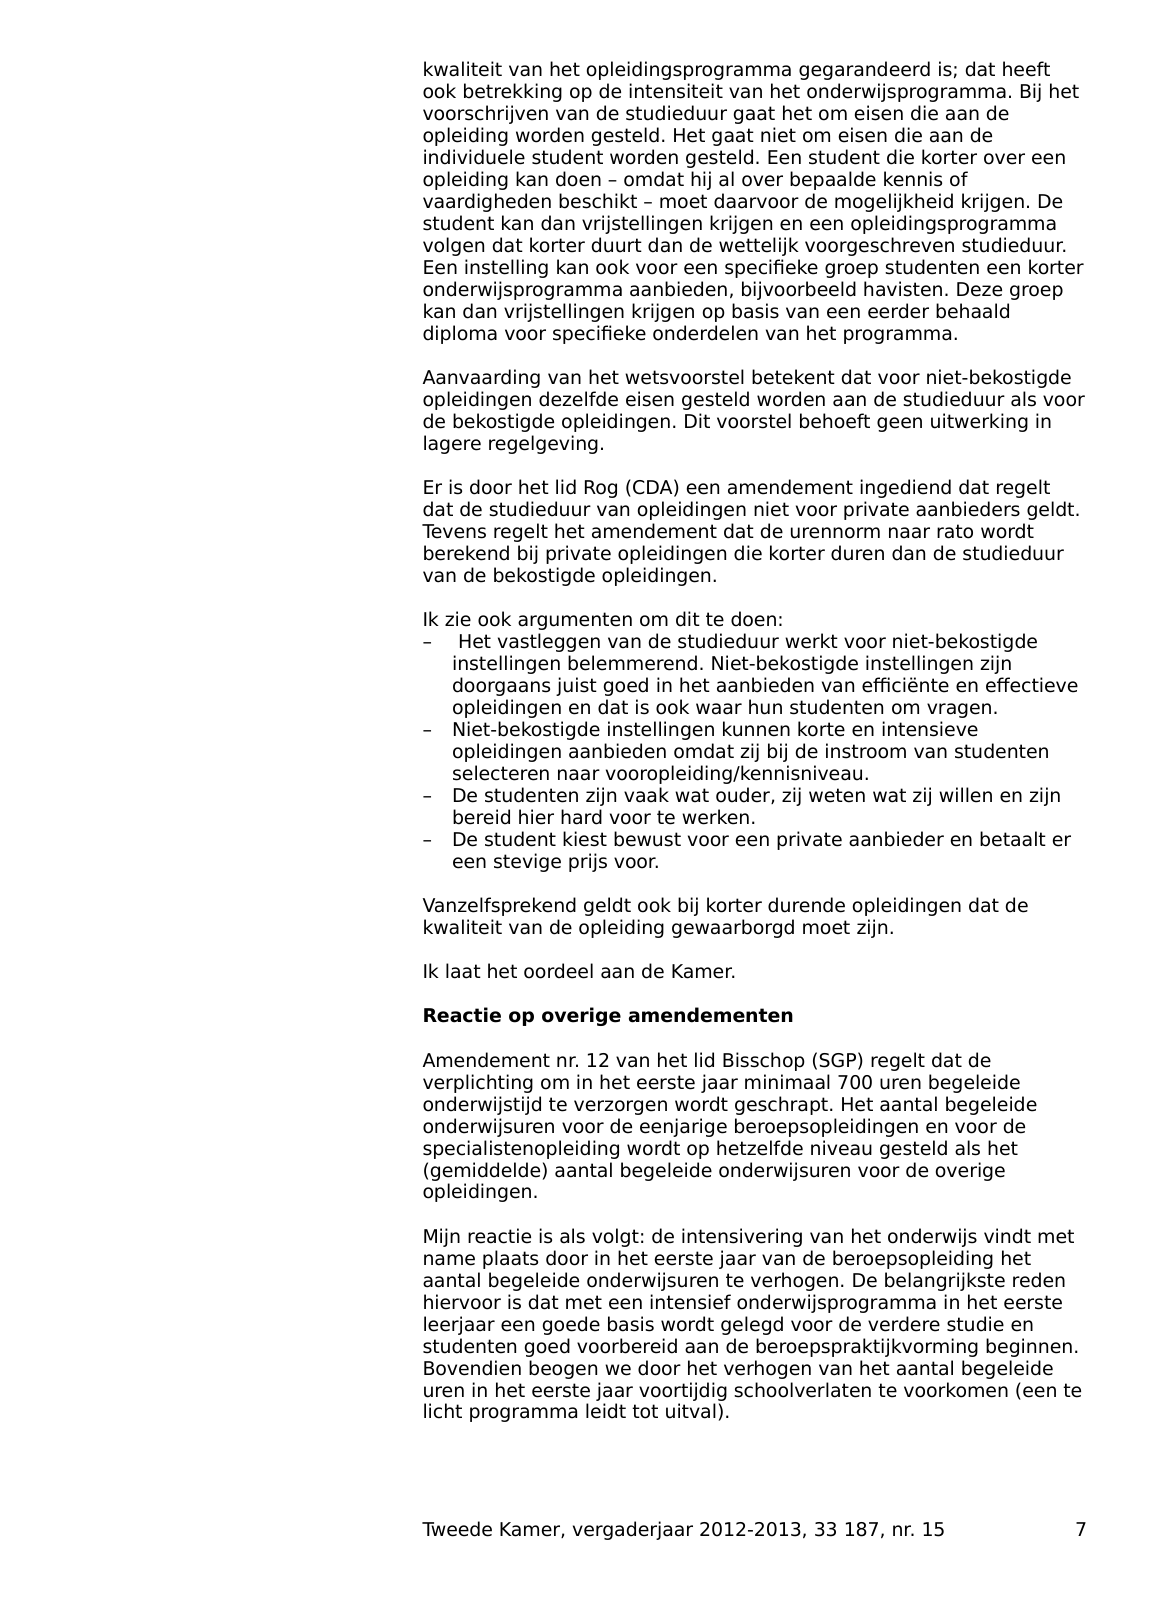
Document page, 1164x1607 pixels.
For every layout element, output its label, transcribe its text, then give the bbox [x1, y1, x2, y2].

text Vanzelfsprekend geldt ook bij korter durende opleidingen dat de kwaliteit van de opleiding gewaarborgd moet zijn. [422, 895, 1087, 939]
text – Het vastleggen van de studieduur werkt voor niet-bekostigde instellingen belemmerend. Niet-bekostigde instellingen zijn doorgaans juist goed in het aanbieden van efficiënte en effectieve opleidingen en dat is ook waar hun studenten om vragen. [422, 631, 1087, 719]
text Amendement nr. 12 van het lid Bisschop (SGP) regelt dat de verplichting om in het eerste jaar minimaal 700 uren begeleide onderwijstijd te verzorgen wordt geschrapt. Het aantal begeleide onderwijsuren voor de eenjarige beroepsopleidingen en voor de specialistenopleiding wordt op hetzelfde niveau gesteld als het (gemiddelde) aantal begeleide onderwijsuren voor de overige opleidingen. [422, 1049, 1087, 1203]
text – De studenten zijn vaak wat ouder, zij weten wat zij willen en zijn bereid hier hard voor te werken. [422, 785, 1087, 829]
subtitle Reactie op overige amendementen [422, 1005, 1087, 1027]
text Ik zie ook argumenten om dit te doen: [422, 609, 1087, 631]
text Aanvaarding van het wetsvoorstel betekent dat voor niet-bekostigde opleidingen dezelfde eisen gesteld worden aan de studieduur als voor de bekostigde opleidingen. Dit voorstel behoeft geen uitwerking in lagere regelgeving. [422, 367, 1087, 455]
text – Niet-bekostigde instellingen kunnen korte en intensieve opleidingen aanbieden omdat zij bij de instroom van studenten selecteren naar vooropleiding/kennisniveau. [422, 719, 1087, 785]
text – De student kiest bewust voor een private aanbieder en betaalt er een stevige prijs voor. [422, 829, 1087, 873]
text Er is door het lid Rog (CDA) een amendement ingediend dat regelt dat de studieduur van opleidingen niet voor private aanbieders geldt. Tevens regelt het amendement dat de urennorm naar rato wordt berekend bij private opleidingen die korter duren dan de studieduur van de bekostigde opleidingen. [422, 477, 1087, 587]
text Mijn reactie is als volgt: de intensivering van het onderwijs vindt met name plaats door in het eerste jaar van de beroepsopleiding het aantal begeleide onderwijsuren te verhogen. De belangrijkste reden hiervoor is dat met een intensief onderwijsprogramma in het eerste leerjaar een goede basis wordt gelegd voor de verdere studie en studenten goed voorbereid aan de beroepspraktijkvorming beginnen. Bovendien beogen we door het verhogen van het aantal begeleide uren in het eerste jaar voortijdig schoolverlaten te voorkomen (een te licht programma leidt tot uitval). [422, 1226, 1087, 1423]
text kwaliteit van het opleidingsprogramma gegarandeerd is; dat heeft ook betrekking op de intensiteit van het onderwijsprogramma. Bij het voorschrijven van de studieduur gaat het om eisen die aan de opleiding worden gesteld. Het gaat niet om eisen die aan de individuele student worden gesteld. Een student die korter over een opleiding kan doen – omdat hij al over bepaalde kennis of vaardigheden beschikt – moet daarvoor de mogelijkheid krijgen. De student kan dan vrijstellingen krijgen en een opleidingsprogramma volgen dat korter duurt dan de wettelijk voorgeschreven studieduur. Een instelling kan ook voor een specifieke groep studenten een korter onderwijsprogramma aanbieden, bijvoorbeeld havisten. Deze groep kan dan vrijstellingen krijgen op basis van een eerder behaald diploma voor specifieke onderdelen van het programma. [422, 59, 1087, 345]
text Ik laat het oordeel aan de Kamer. [422, 961, 1087, 983]
